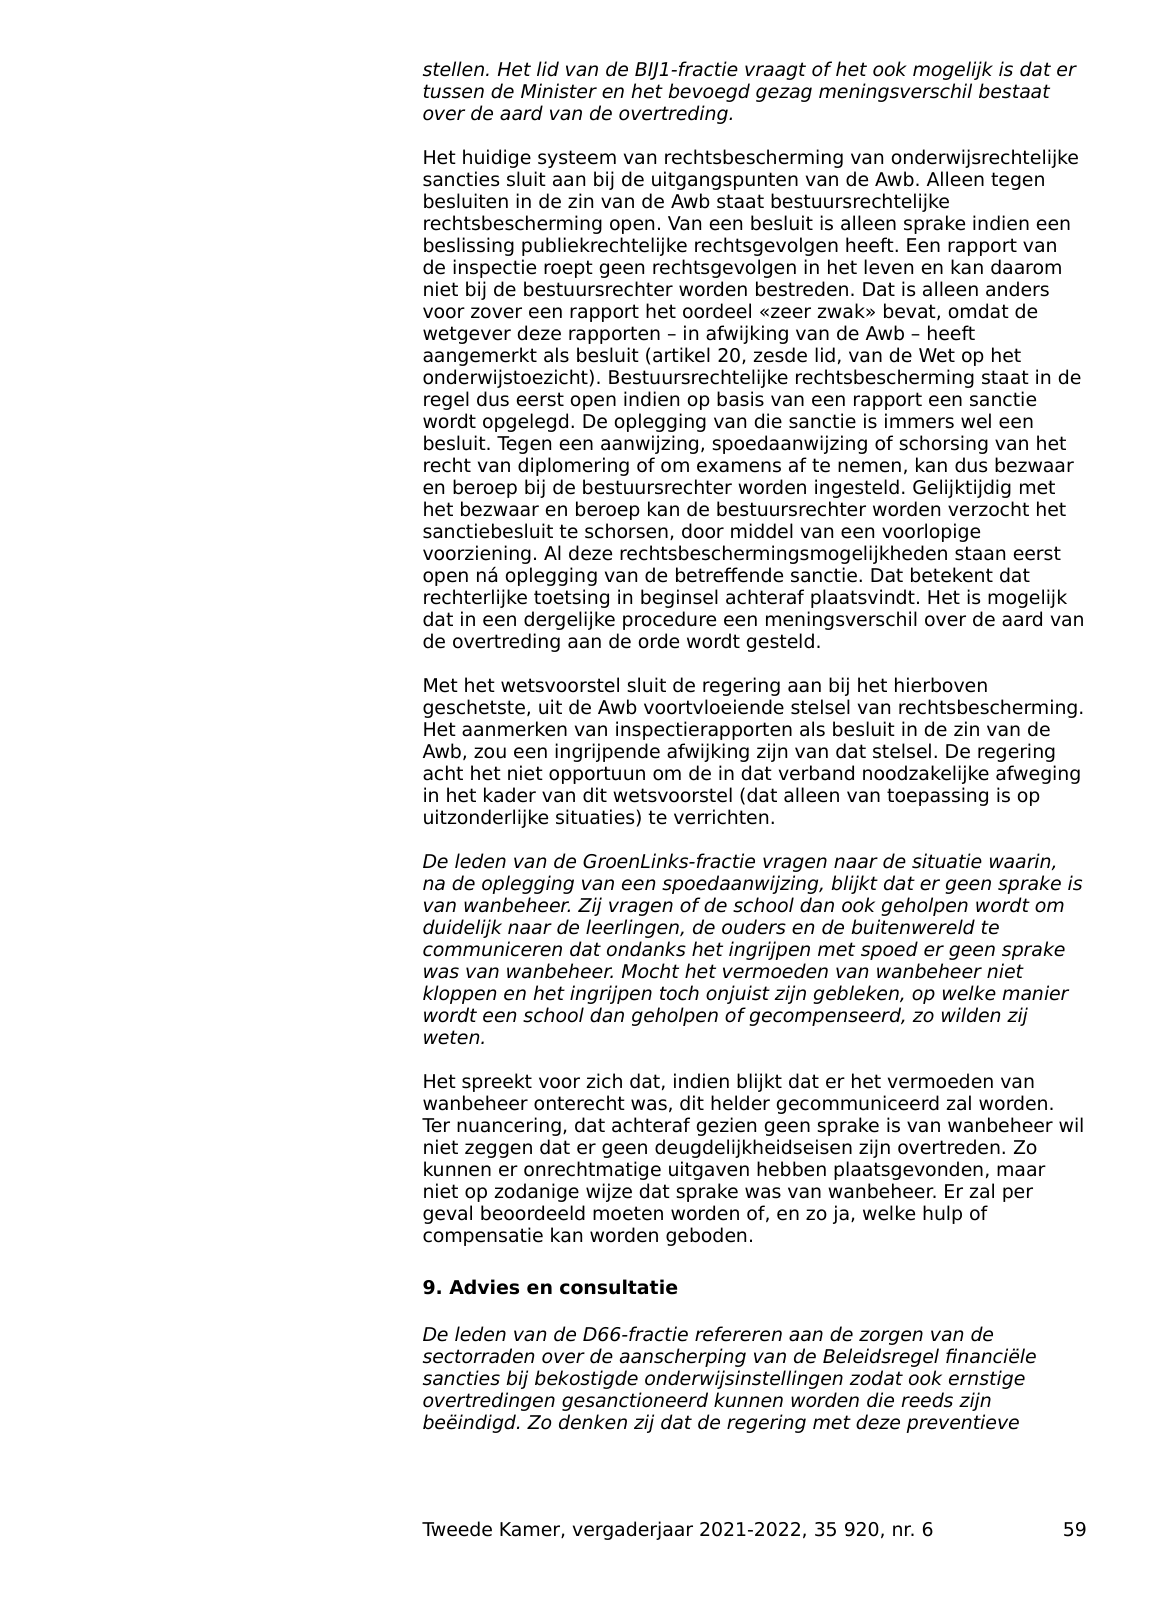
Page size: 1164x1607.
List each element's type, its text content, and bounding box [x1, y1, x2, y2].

text Met het wetsvoorstel sluit de regering aan bij het hierboven geschetste, uit de Awb voortvloeiende stelsel van rechtsbescherming. Het aanmerken van inspectierapporten als besluit in de zin van de Awb, zou een ingrijpende afwijking zijn van dat stelsel. De regering acht het niet opportuun om de in dat verband noodzakelijke afweging in het kader van dit wetsvoorstel (dat alleen van toepassing is op uitzonderlijke situaties) te verrichten. [422, 675, 1087, 829]
text De leden van de D66-fractie refereren aan de zorgen van de sectorraden over de aanscherping van de Beleidsregel financiële sancties bij bekostigde onderwijsinstellingen zodat ook ernstige overtredingen gesanctioneerd kunnen worden die reeds zijn beëindigd. Zo denken zij dat de regering met deze preventieve [422, 1324, 1087, 1434]
text De leden van de GroenLinks-fractie vragen naar de situatie waarin, na de oplegging van een spoedaanwijzing, blijkt dat er geen sprake is van wanbeheer. Zij vragen of de school dan ook geholpen wordt om duidelijk naar de leerlingen, de ouders en de buitenwereld te communiceren dat ondanks het ingrijpen met spoed er geen sprake was van wanbeheer. Mocht het vermoeden van wanbeheer niet kloppen en het ingrijpen toch onjuist zijn gebleken, op welke manier wordt een school dan geholpen of gecompenseerd, zo wilden zij weten. [422, 851, 1087, 1049]
subtitle 9. Advies en consultatie [422, 1277, 1087, 1299]
text Het spreekt voor zich dat, indien blijkt dat er het vermoeden van wanbeheer onterecht was, dit helder gecommuniceerd zal worden. Ter nuancering, dat achteraf gezien geen sprake is van wanbeheer wil niet zeggen dat er geen deugdelijkheidseisen zijn overtreden. Zo kunnen er onrechtmatige uitgaven hebben plaatsgevonden, maar niet op zodanige wijze dat sprake was van wanbeheer. Er zal per geval beoordeeld moeten worden of, en zo ja, welke hulp of compensatie kan worden geboden. [422, 1071, 1087, 1247]
text Het huidige systeem van rechtsbescherming van onderwijsrechtelijke sancties sluit aan bij de uitgangspunten van de Awb. Alleen tegen besluiten in de zin van de Awb staat bestuursrechtelijke rechtsbescherming open. Van een besluit is alleen sprake indien een beslissing publiekrechtelijke rechtsgevolgen heeft. Een rapport van de inspectie roept geen rechtsgevolgen in het leven en kan daarom niet bij de bestuursrechter worden bestreden. Dat is alleen anders voor zover een rapport het oordeel «zeer zwak» bevat, omdat de wetgever deze rapporten – in afwijking van de Awb – heeft aangemerkt als besluit (artikel 20, zesde lid, van de Wet op het onderwijstoezicht). Bestuursrechtelijke rechtsbescherming staat in de regel dus eerst open indien op basis van een rapport een sanctie wordt opgelegd. De oplegging van die sanctie is immers wel een besluit. Tegen een aanwijzing, spoedaanwijzing of schorsing van het recht van diplomering of om examens af te nemen, kan dus bezwaar en beroep bij de bestuursrechter worden ingesteld. Gelijktijdig met het bezwaar en beroep kan de bestuursrechter worden verzocht het sanctiebesluit te schorsen, door middel van een voorlopige voorziening. Al deze rechtsbeschermingsmogelijkheden staan eerst open ná oplegging van de betreffende sanctie. Dat betekent dat rechterlijke toetsing in beginsel achteraf plaatsvindt. Het is mogelijk dat in een dergelijke procedure een meningsverschil over de aard van de overtreding aan de orde wordt gesteld. [422, 147, 1087, 653]
text stellen. Het lid van de BIJ1-fractie vraagt of het ook mogelijk is dat er tussen de Minister en het bevoegd gezag meningsverschil bestaat over de aard van de overtreding. [422, 59, 1087, 125]
